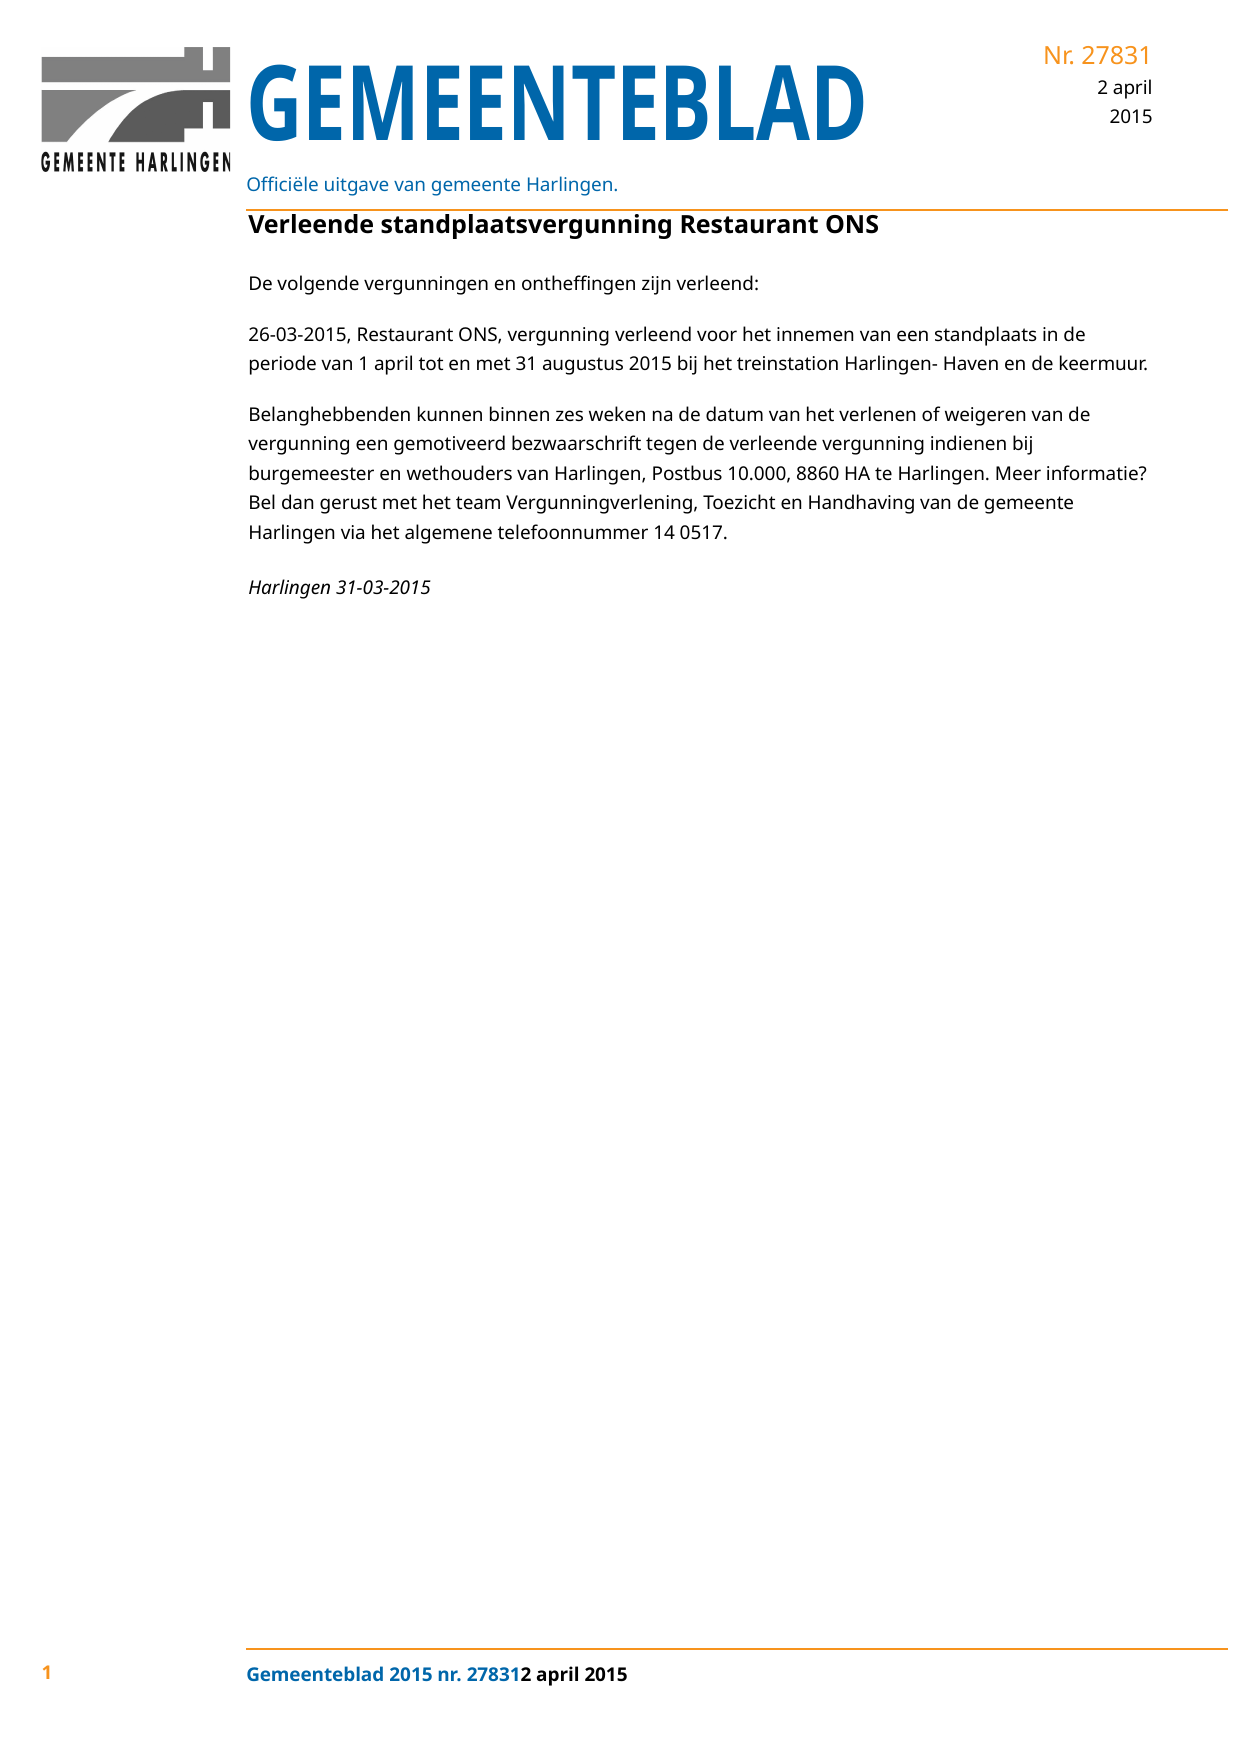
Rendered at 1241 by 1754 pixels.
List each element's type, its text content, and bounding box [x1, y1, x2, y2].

text De volgende vergunningen en ontheffingen zijn verleend: [248, 270, 1152, 296]
picture [41, 47, 231, 172]
text Verleende standplaatsvergunning Restaurant ONS [248, 211, 1152, 241]
text Harlingen 31-03-2015 [248, 574, 1152, 600]
text 26-03-2015, Restaurant ONS, vergunning verleend voor het innemen van een standplaats in de periode van 1 april tot en met 31 augustus 2015 bij het treinstation Harlingen- Haven en de keermuur. [248, 321, 1152, 376]
text Belanghebbenden kunnen binnen zes weken na de datum van het verlenen of weigeren van de vergunning een gemotiveerd bezwaarschrift tegen de verleende vergunning indienen bij burgemeester en wethouders van Harlingen, Postbus 10.000, 8860 HA te Harlingen. Meer informatie? Bel dan gerust met het team Vergunningverlening, Toezicht en Handhaving van de gemeente Harlingen via het algemene telefoonnummer 14 0517. [248, 401, 1152, 545]
